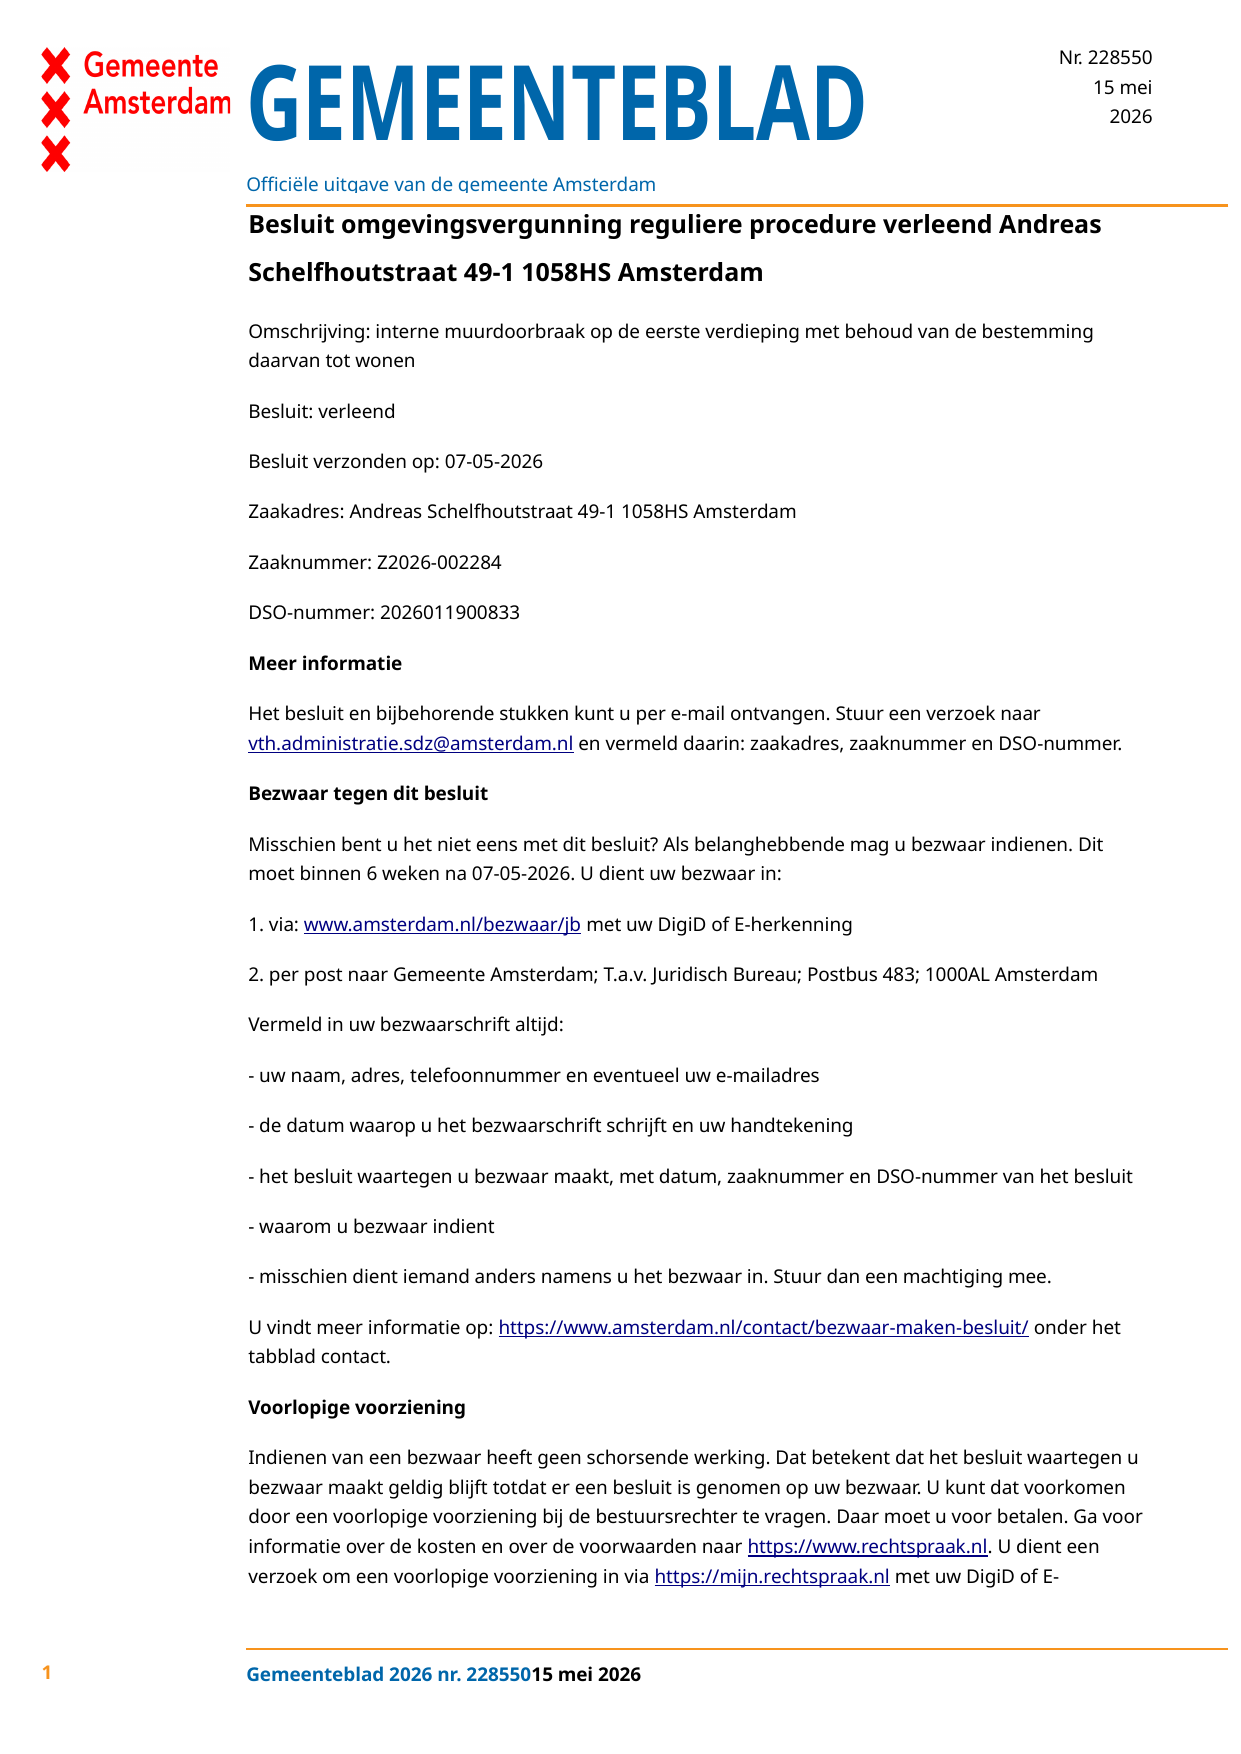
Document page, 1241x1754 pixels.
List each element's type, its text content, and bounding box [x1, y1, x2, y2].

text DSO-nummer: 2026011900833 [248, 599, 1152, 625]
text Zaakadres: Andreas Schelfhoutstraat 49-1 1058HS Amsterdam [248, 499, 1152, 524]
text Misschien bent u het niet eens met dit besluit? Als belanghebbende mag u bezwaar indienen. Dit moet binnen 6 weken na 07-05-2026. U dient uw bezwaar in: [248, 831, 1152, 886]
text Besluit: verleend [248, 398, 1152, 424]
text - de datum waarop u het bezwaarschrift schrijft en uw handtekening [248, 1112, 1152, 1138]
text Indienen van een bezwaar heeft geen schorsende werking. Dat betekent dat het besluit waartegen u bezwaar maakt geldig blijft totdat er een besluit is genomen op uw bezwaar. U kunt dat voorkomen door een voorlopige voorziening bij de bestuursrechter te vragen. Daar moet u voor betalen. Ga voor informatie over de kosten en over de voorwaarden naar https://www.rechtspraak.nl. U dient een verzoek om een voorlopige voorziening in via https://mijn.rechtspraak.nl met uw DigiD of E- [248, 1444, 1152, 1589]
text Het besluit en bijbehorende stukken kunt u per e-mail ontvangen. Stuur een verzoek naar vth.administratie.sdz@amsterdam.nl en vermeld daarin: zaakadres, zaaknummer en DSO-nummer. [248, 700, 1152, 756]
picture [41, 47, 231, 172]
text - misschien dient iemand anders namens u het bezwaar in. Stuur dan een machtiging mee. [248, 1264, 1152, 1289]
text 1. via: www.amsterdam.nl/bezwaar/jb met uw DigiD of E-herkenning [248, 911, 1152, 937]
text Vermeld in uw bezwaarschrift altijd: [248, 1012, 1152, 1037]
text U vindt meer informatie op: https://www.amsterdam.nl/contact/bezwaar-maken-besluit/ onder het tabblad contact. [248, 1314, 1152, 1369]
text Bezwaar tegen dit besluit [248, 780, 1152, 806]
text Besluit omgevingsvergunning reguliere procedure verleend Andreas Schelfhoutstraat 49-1 1058HS Amsterdam [248, 207, 1152, 288]
text Besluit verzonden op: 07-05-2026 [248, 448, 1152, 474]
text Voorlopige voorziening [248, 1394, 1152, 1420]
text - waarom u bezwaar indient [248, 1213, 1152, 1239]
text - uw naam, adres, telefoonnummer en eventueel uw e-mailadres [248, 1062, 1152, 1088]
text 2. per post naar Gemeente Amsterdam; T.a.v. Juridisch Bureau; Postbus 483; 1000AL Amsterdam [248, 961, 1152, 987]
text Omschrijving: interne muurdoorbraak op de eerste verdieping met behoud van de bestemming daarvan tot wonen [248, 318, 1152, 373]
text - het besluit waartegen u bezwaar maakt, met datum, zaaknummer en DSO-nummer van het besluit [248, 1163, 1152, 1189]
text Zaaknummer: Z2026-002284 [248, 549, 1152, 575]
text Meer informatie [248, 650, 1152, 676]
